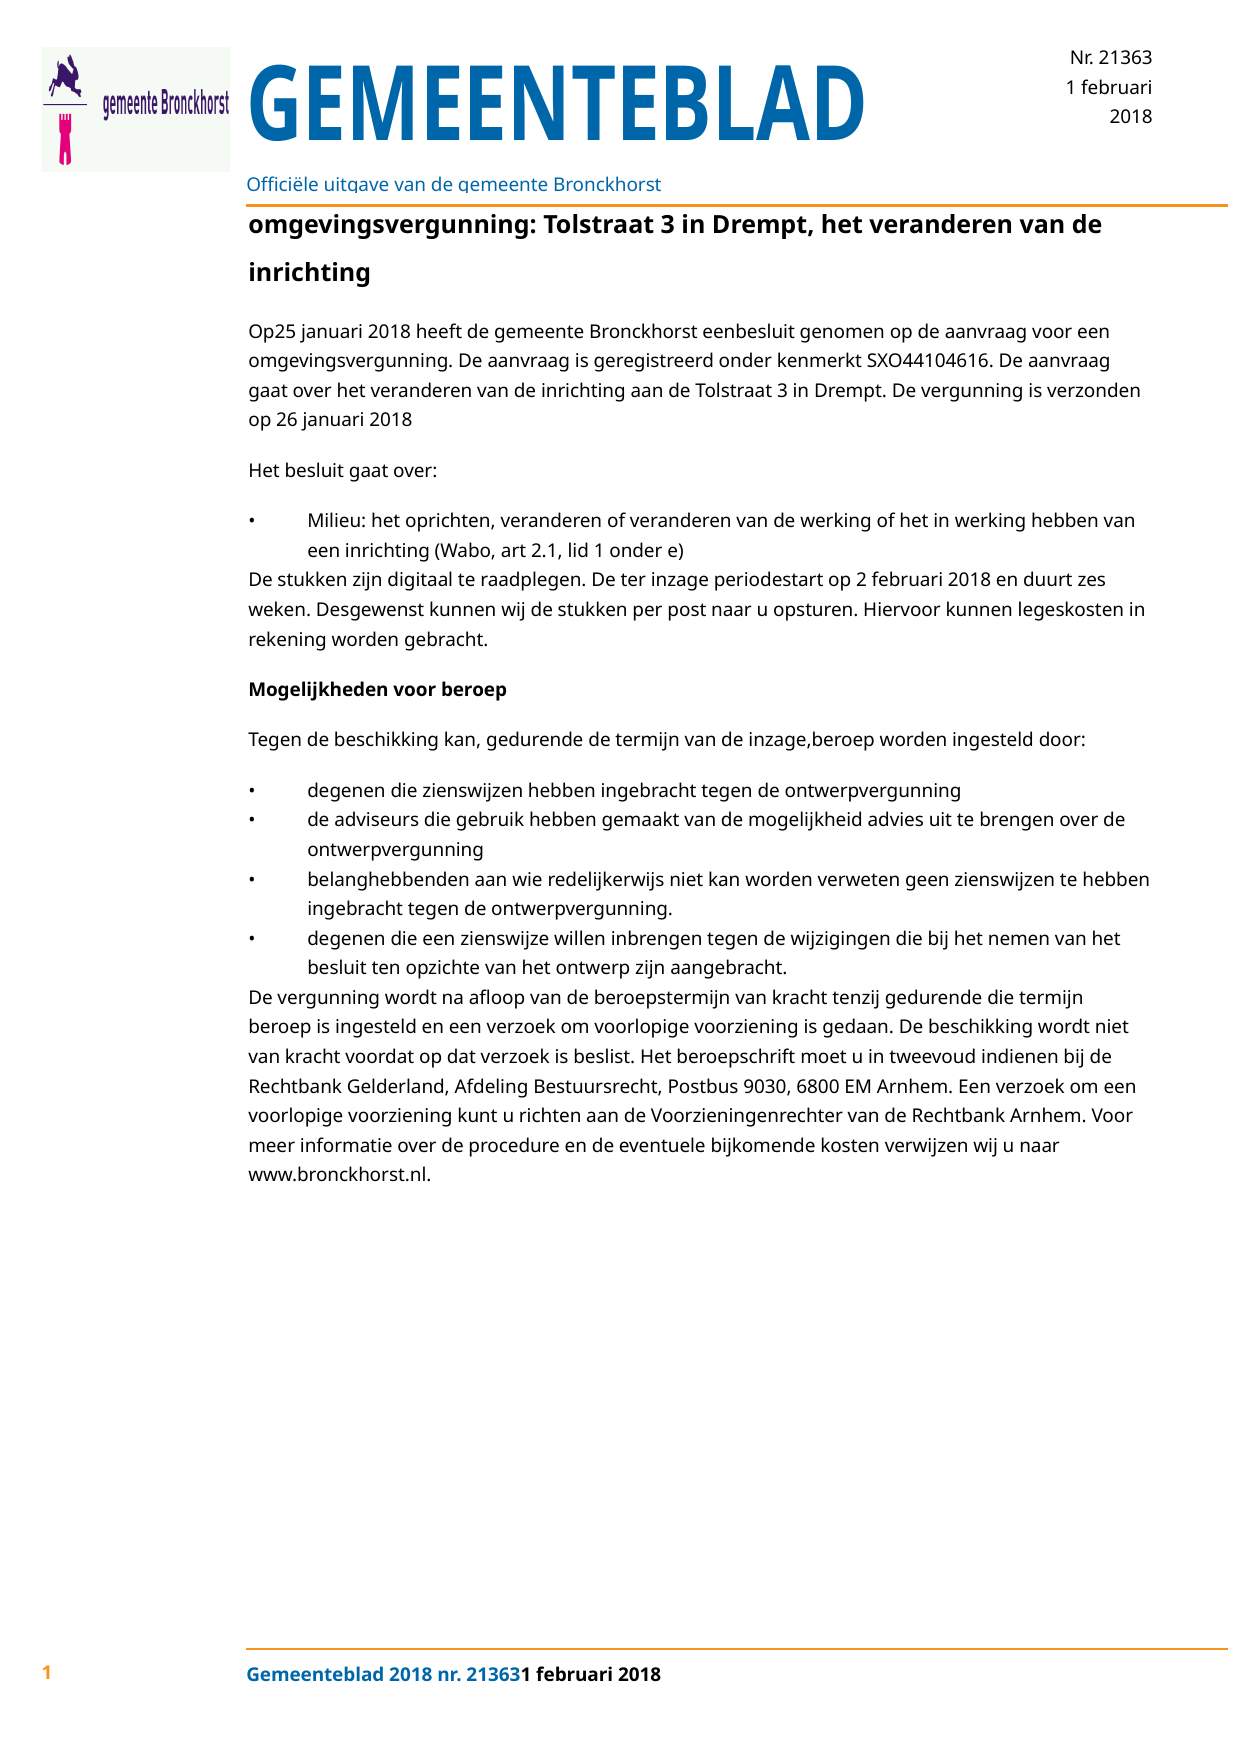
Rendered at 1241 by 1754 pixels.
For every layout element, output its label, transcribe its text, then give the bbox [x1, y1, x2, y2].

list degenen die een zienswijze willen inbrengen tegen de wijzigingen die bij het nemen van het besluit ten opzichte van het ontwerp zijn aangebracht. [248, 925, 1152, 980]
list belanghebbenden aan wie redelijkerwijs niet kan worden verweten geen zienswijzen te hebben ingebracht tegen de ontwerpvergunning. [248, 866, 1152, 921]
text De stukken zijn digitaal te raadplegen. De ter inzage periodestart op 2 februari 2018 en duurt zes weken. Desgewenst kunnen wij de stukken per post naar u opsturen. Hiervoor kunnen legeskosten in rekening worden gebracht. [248, 567, 1152, 652]
list degenen die zienswijzen hebben ingebracht tegen de ontwerpvergunning [248, 777, 1152, 803]
text Het besluit gaat over: [248, 457, 1152, 483]
picture [41, 47, 231, 172]
text De vergunning wordt na afloop van de beroepstermijn van kracht tenzij gedurende die termijn beroep is ingesteld en een verzoek om voorlopige voorziening is gedaan. De beschikking wordt niet van kracht voordat op dat verzoek is beslist. Het beroepschrift moet u in tweevoud indienen bij de Rechtbank Gelderland, Afdeling Bestuursrecht, Postbus 9030, 6800 EM Arnhem. Een verzoek om een voorlopige voorziening kunt u richten aan de Voorzieningenrechter van de Rechtbank Arnhem. Voor meer informatie over de procedure en de eventuele bijkomende kosten verwijzen wij u naar www.bronckhorst.nl. [248, 984, 1152, 1187]
text Mogelijkheden voor beroep [248, 676, 1152, 702]
text Tegen de beschikking kan, gedurende de termijn van de inzage,beroep worden ingesteld door: [248, 727, 1152, 752]
text omgevingsvergunning: Tolstraat 3 in Drempt, het veranderen van de inrichting [248, 207, 1152, 288]
list de adviseurs die gebruik hebben gemaakt van de mogelijkheid advies uit te brengen over de ontwerpvergunning [248, 807, 1152, 862]
list Milieu: het oprichten, veranderen of veranderen van de werking of het in werking hebben van een inrichting (Wabo, art 2.1, lid 1 onder e) [248, 507, 1152, 563]
text Op25 januari 2018 heeft de gemeente Bronckhorst eenbesluit genomen op de aanvraag voor een omgevingsvergunning. De aanvraag is geregistreerd onder kenmerkt SXO44104616. De aanvraag gaat over het veranderen van de inrichting aan de Tolstraat 3 in Drempt. De vergunning is verzonden op 26 januari 2018 [248, 318, 1152, 432]
